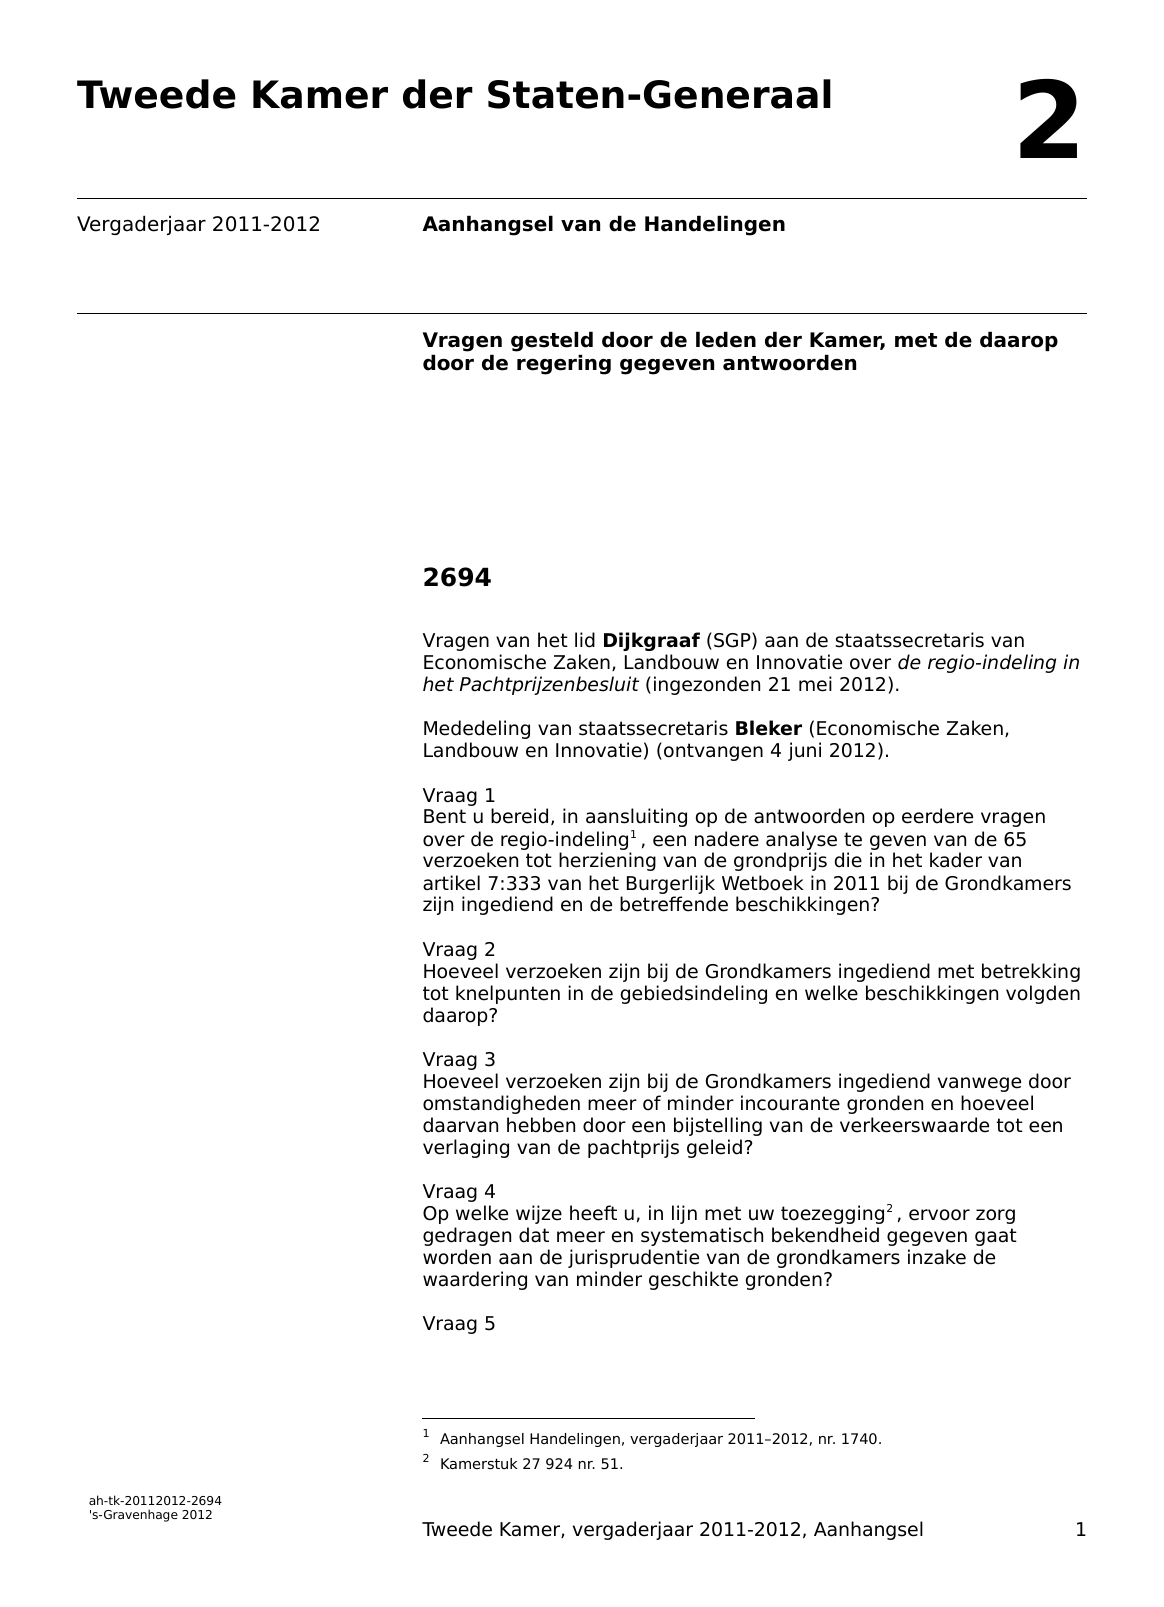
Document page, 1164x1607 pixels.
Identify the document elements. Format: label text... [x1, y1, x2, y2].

text Vragen van het lid Dijkgraaf (SGP) aan de staatssecretaris van Economische Zaken, Landbouw en Innovatie over de regio-indeling in het Pachtprijzenbesluit (ingezonden 21 mei 2012). [422, 630, 1087, 696]
text 2694 [422, 563, 1087, 592]
text ah-tk-20112012-2694 [88, 1494, 323, 1508]
table_header Tweede Kamer der Staten-Generaal [77, 59, 886, 198]
text Hoeveel verzoeken zijn bij de Grondkamers ingediend met betrekking tot knelpunten in de gebiedsindeling en welke beschikkingen volgden daarop? [422, 961, 1087, 1026]
table_cell Aanhangsel van de Handelingen [422, 199, 1087, 313]
text Aanhangsel Handelingen, vergaderjaar 2011–2012, nr. 1740. [422, 1427, 1087, 1449]
text Vraag 2 [422, 938, 1087, 961]
table_cell Vragen gesteld door de leden der Kamer, met de daarop door de regering gegeven antwoorden [422, 314, 1087, 375]
text Op welke wijze heeft u, in lijn met uw toezegging, ervoor zorg gedragen dat meer en systematisch bekendheid gegeven gaat worden aan de jurisprudentie van de grondkamers inzake de waardering van minder geschikte gronden? [422, 1203, 1087, 1291]
text Mededeling van staatssecretaris Bleker (Economische Zaken, Landbouw en Innovatie) (ontvangen 4 juni 2012). [422, 718, 1087, 762]
text Kamerstuk 27 924 nr. 51. [422, 1452, 1087, 1474]
text Hoeveel verzoeken zijn bij de Grondkamers ingediend vanwege door omstandigheden meer of minder incourante gronden en hoeveel daarvan hebben door een bijstelling van de verkeerswaarde tot een verlaging van de pachtprijs geleid? [422, 1071, 1087, 1158]
table_cell Vergaderjaar 2011-2012 [77, 199, 422, 313]
table_header 2 [886, 59, 1087, 198]
text Vraag 3 [422, 1049, 1087, 1071]
table_cell [77, 314, 422, 375]
text Vraag 4 [422, 1181, 1087, 1203]
text Vraag 1 [422, 784, 1087, 806]
text 's-Gravenhage 2012 [88, 1508, 323, 1522]
text Vraag 5 [422, 1313, 1087, 1335]
text Bent u bereid, in aansluiting op de antwoorden op eerdere vragen over de regio-indeling, een nadere analyse te geven van de 65 verzoeken tot herziening van de grondprijs die in het kader van artikel 7:333 van het Burgerlijk Wetboek in 2011 bij de Grondkamers zijn ingediend en de betreffende beschikkingen? [422, 806, 1087, 916]
